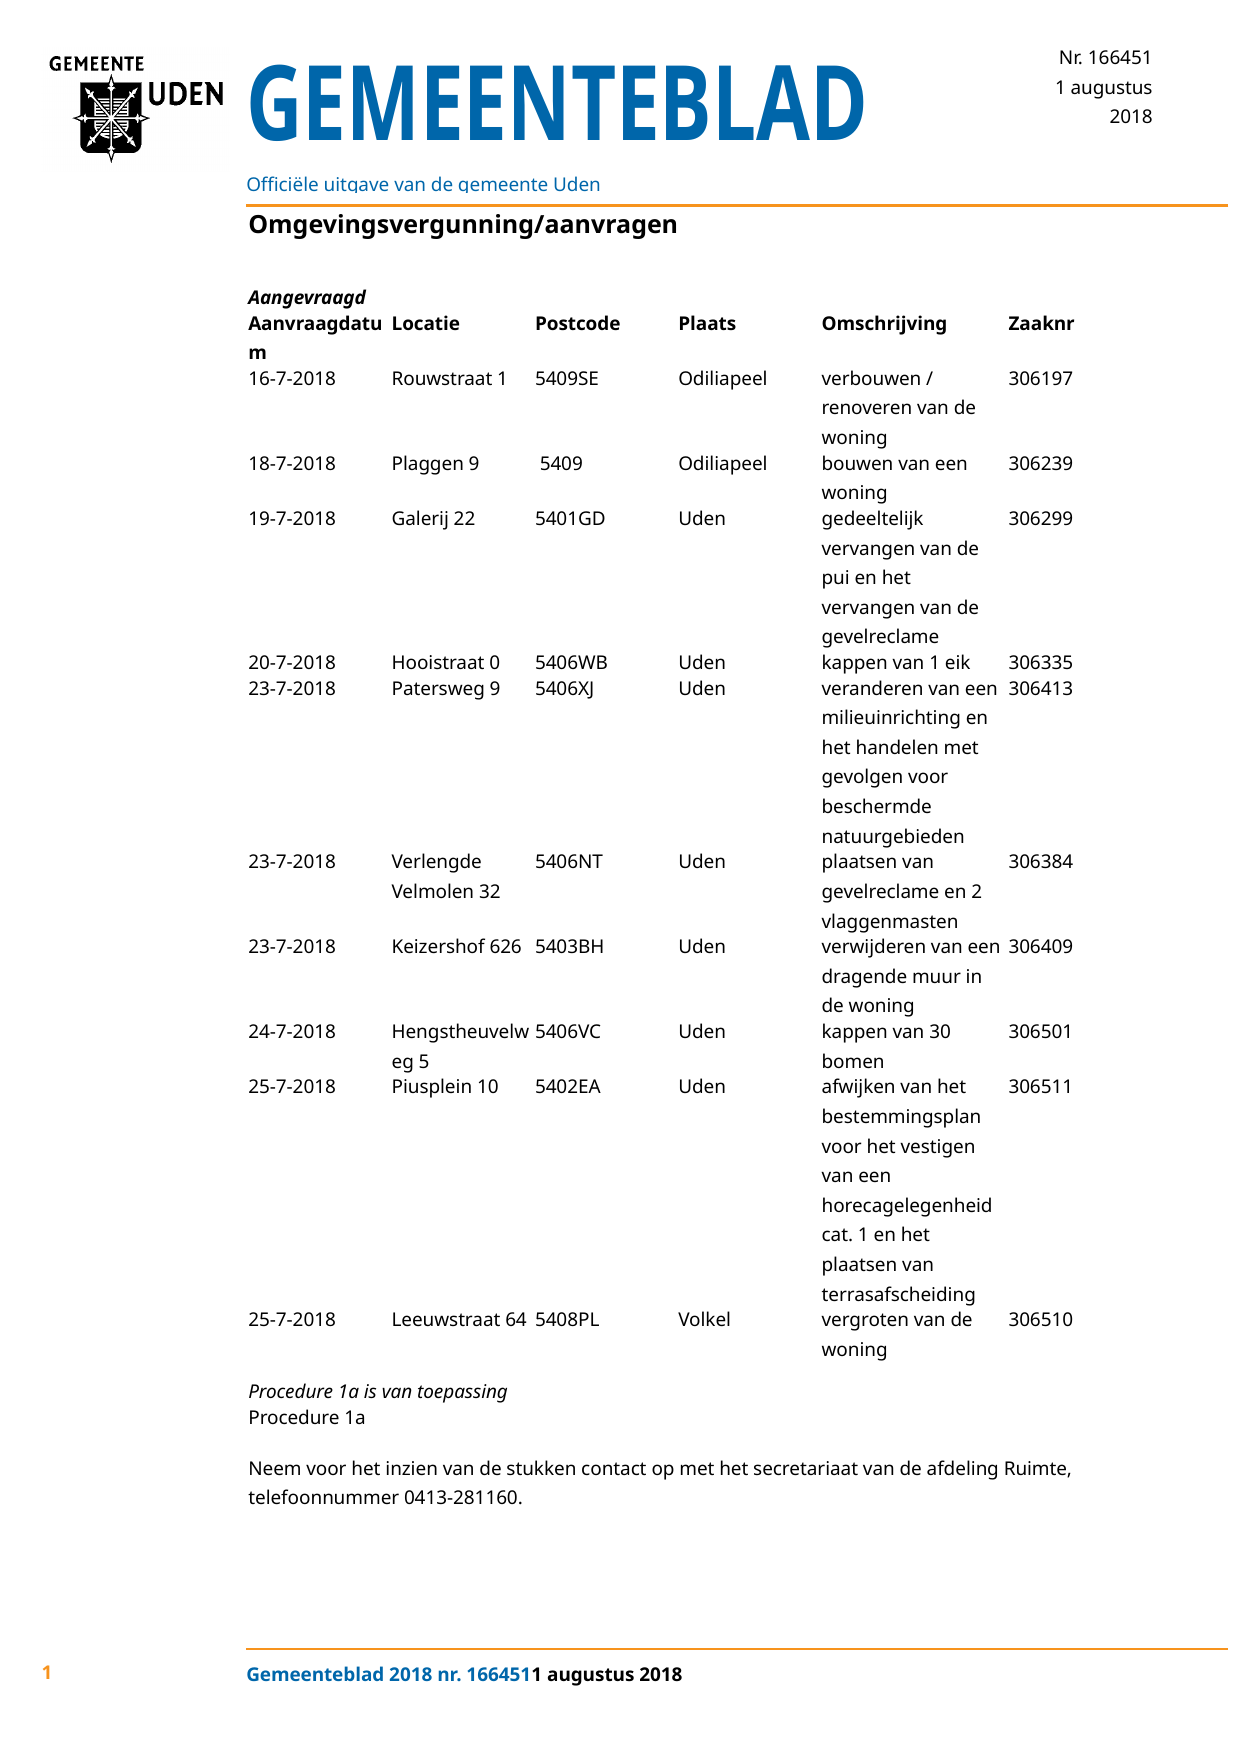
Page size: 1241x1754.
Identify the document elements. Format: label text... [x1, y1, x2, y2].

table_cell 5409 [535, 450, 678, 505]
table_cell afwijken van het bestemmingsplan voor het vestigen van een horecagelegenheid cat. 1 en het plaatsen van terrasafscheiding [821, 1074, 1008, 1307]
table_cell Volkel [678, 1307, 821, 1362]
table_cell 306239 [1008, 450, 1152, 505]
table_cell 18-7-2018 [248, 450, 391, 505]
table_cell 306409 [1008, 934, 1152, 1018]
table_cell 5402EA [535, 1074, 678, 1307]
table_cell 306335 [1008, 649, 1152, 675]
table_cell 16-7-2018 [248, 365, 391, 450]
table_cell 5406XJ [535, 675, 678, 849]
table_cell Galerij 22 [391, 505, 535, 649]
table_cell 5408PL [535, 1307, 678, 1362]
table_cell verbouwen / renoveren van de woning [821, 365, 1008, 450]
table_cell 5409SE [535, 365, 678, 450]
table_cell 5406NT [535, 849, 678, 933]
text Neem voor het inzien van de stukken contact op met het secretariaat van de afdeling Ruimte, telefoonnummer 0413-281160. [248, 1455, 1152, 1510]
table_cell 5403BH [535, 934, 678, 1018]
table_cell 24-7-2018 [248, 1019, 391, 1074]
table_cell 306510 [1008, 1307, 1152, 1362]
table_header Zaaknr [1008, 310, 1152, 365]
table_cell 5406VC [535, 1019, 678, 1074]
text Aangevraagd [248, 284, 1152, 309]
table_cell Uden [678, 675, 821, 849]
table_cell Hooistraat 0 [391, 649, 535, 675]
table_cell gedeeltelijk vervangen van de pui en het vervangen van de gevelreclame [821, 505, 1008, 649]
table_cell 5406WB [535, 649, 678, 675]
table_cell Uden [678, 849, 821, 933]
table_cell 23-7-2018 [248, 934, 391, 1018]
table_cell Uden [678, 649, 821, 675]
text Procedure 1a [248, 1404, 1152, 1430]
table_header Locatie [391, 310, 535, 365]
table_cell 306197 [1008, 365, 1152, 450]
table_cell Verlengde Velmolen 32 [391, 849, 535, 933]
text Omgevingsvergunning/aanvragen [248, 207, 1152, 241]
table_cell Uden [678, 934, 821, 1018]
table_cell Piusplein 10 [391, 1074, 535, 1307]
table_header Plaats [678, 310, 821, 365]
table_cell Hengstheuvelweg 5 [391, 1019, 535, 1074]
table_cell 23-7-2018 [248, 675, 391, 849]
table_cell 306299 [1008, 505, 1152, 649]
table_cell plaatsen van gevelreclame en 2 vlaggenmasten [821, 849, 1008, 933]
table_cell 25-7-2018 [248, 1307, 391, 1362]
table_cell 306511 [1008, 1074, 1152, 1307]
table_cell kappen van 1 eik [821, 649, 1008, 675]
text Procedure 1a is van toepassing [248, 1379, 1152, 1404]
table_header Postcode [535, 310, 678, 365]
table_cell veranderen van een milieuinrichting en het handelen met gevolgen voor beschermde natuurgebieden [821, 675, 1008, 849]
table_cell 306384 [1008, 849, 1152, 933]
table_cell verwijderen van een dragende muur in de woning [821, 934, 1008, 1018]
table_cell Odiliapeel [678, 365, 821, 450]
table_cell Leeuwstraat 64 [391, 1307, 535, 1362]
picture [41, 47, 231, 172]
table_header Aanvraagdatum [248, 310, 391, 365]
table_cell 20-7-2018 [248, 649, 391, 675]
table_cell Uden [678, 1019, 821, 1074]
table_cell 5401GD [535, 505, 678, 649]
table_cell Keizershof 626 [391, 934, 535, 1018]
table_header Omschrijving [821, 310, 1008, 365]
table_cell 19-7-2018 [248, 505, 391, 649]
table_cell 23-7-2018 [248, 849, 391, 933]
table_cell vergroten van de woning [821, 1307, 1008, 1362]
table_cell 25-7-2018 [248, 1074, 391, 1307]
table_cell Uden [678, 1074, 821, 1307]
table_cell Rouwstraat 1 [391, 365, 535, 450]
table_cell bouwen van een woning [821, 450, 1008, 505]
table_cell kappen van 30 bomen [821, 1019, 1008, 1074]
table_cell 306413 [1008, 675, 1152, 849]
table_cell Uden [678, 505, 821, 649]
table_cell Plaggen 9 [391, 450, 535, 505]
table_cell 306501 [1008, 1019, 1152, 1074]
table_cell Patersweg 9 [391, 675, 535, 849]
table_cell Odiliapeel [678, 450, 821, 505]
